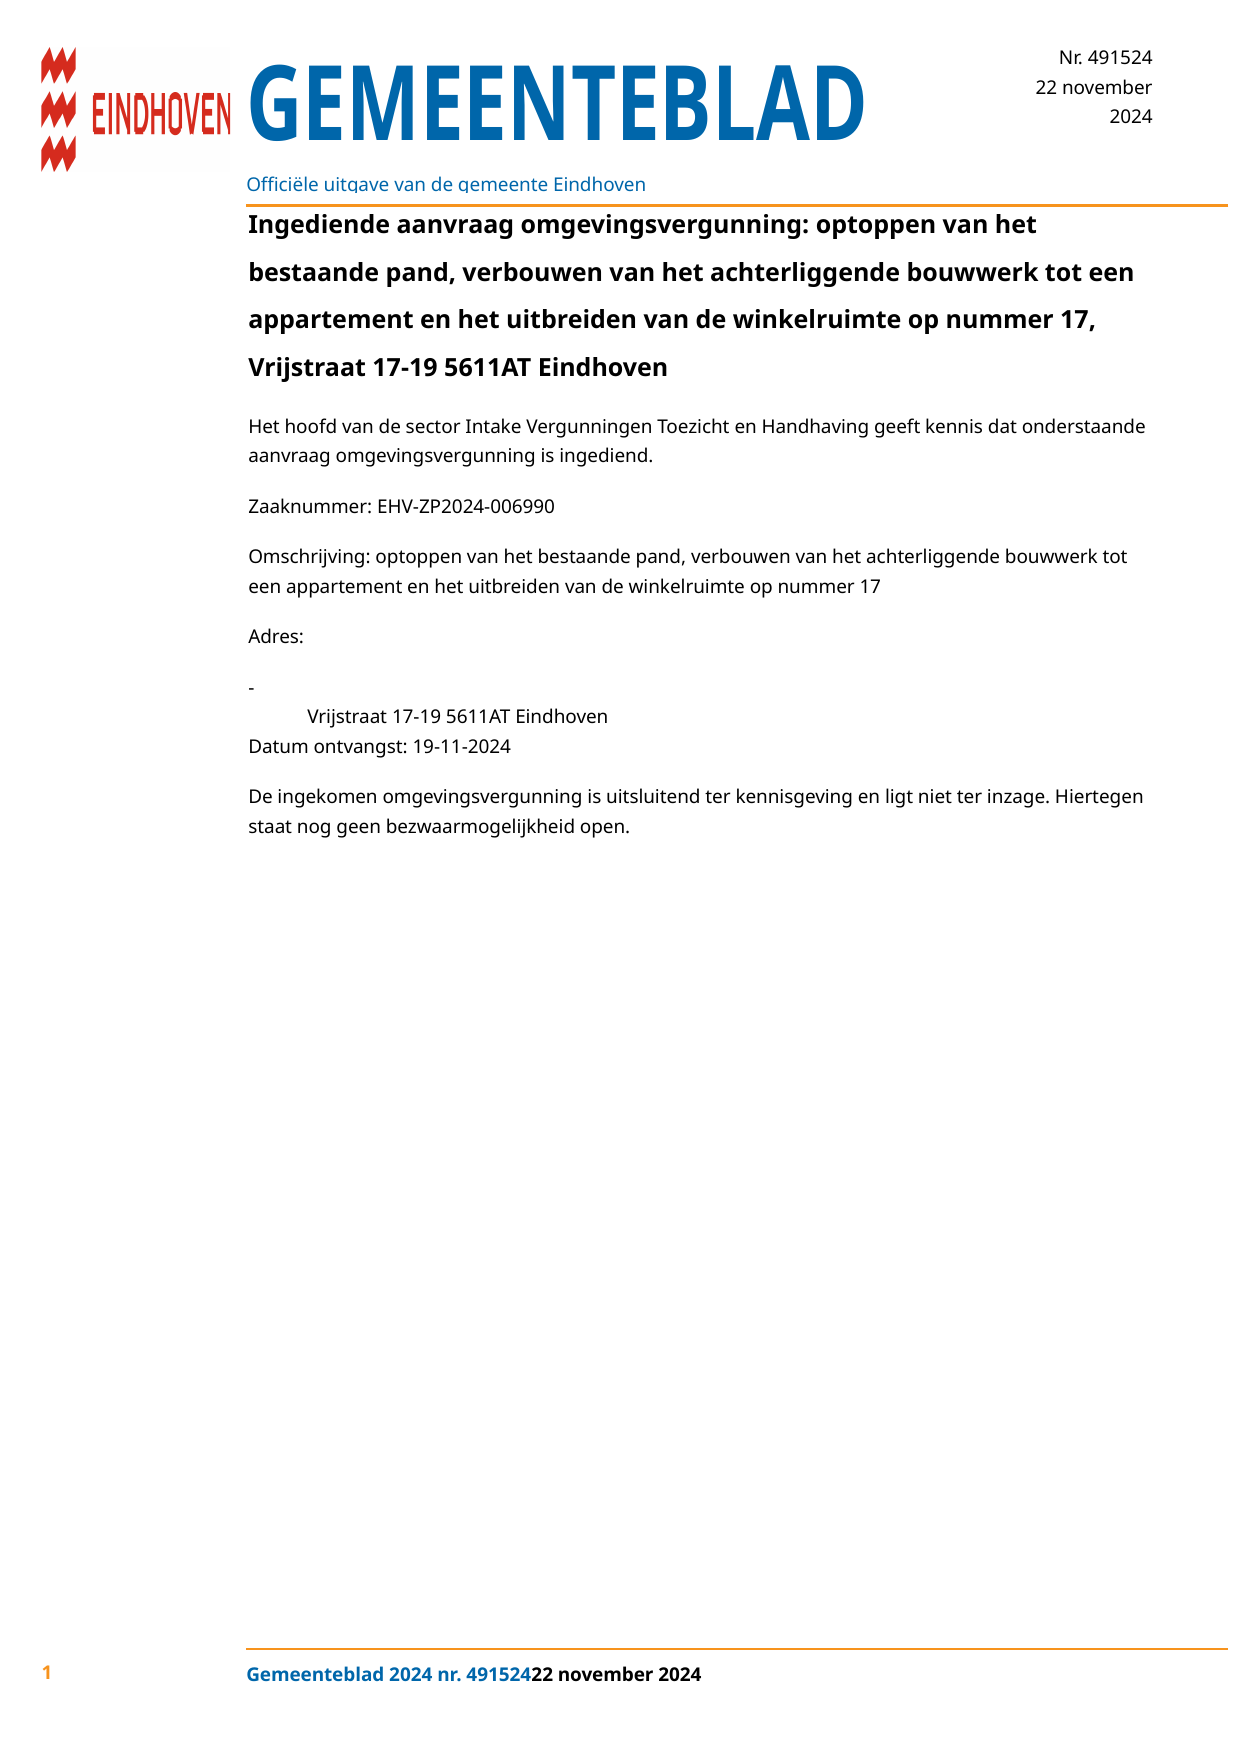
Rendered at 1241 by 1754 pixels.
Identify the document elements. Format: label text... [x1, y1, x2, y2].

picture [41, 47, 231, 172]
text Ingediende aanvraag omgevingsvergunning: optoppen van het bestaande pand, verbouwen van het achterliggende bouwwerk tot een appartement en het uitbreiden van de winkelruimte op nummer 17, Vrijstraat 17-19 5611AT Eindhoven [248, 207, 1152, 384]
text Adres: [248, 623, 1152, 649]
text De ingekomen omgevingsvergunning is uitsluitend ter kennisgeving en ligt niet ter inzage. Hiertegen staat nog geen bezwaarmogelijkheid open. [248, 783, 1152, 839]
list Vrijstraat 17-19 5611AT Eindhoven [248, 703, 1152, 729]
text Datum ontvangst: 19-11-2024 [248, 733, 1152, 759]
text Zaaknummer: EHV-ZP2024-006990 [248, 493, 1152, 519]
text Omschrijving: optoppen van het bestaande pand, verbouwen van het achterliggende bouwwerk tot een appartement en het uitbreiden van de winkelruimte op nummer 17 [248, 543, 1152, 599]
text Het hoofd van de sector Intake Vergunningen Toezicht en Handhaving geeft kennis dat onderstaande aanvraag omgevingsvergunning is ingediend. [248, 413, 1152, 468]
